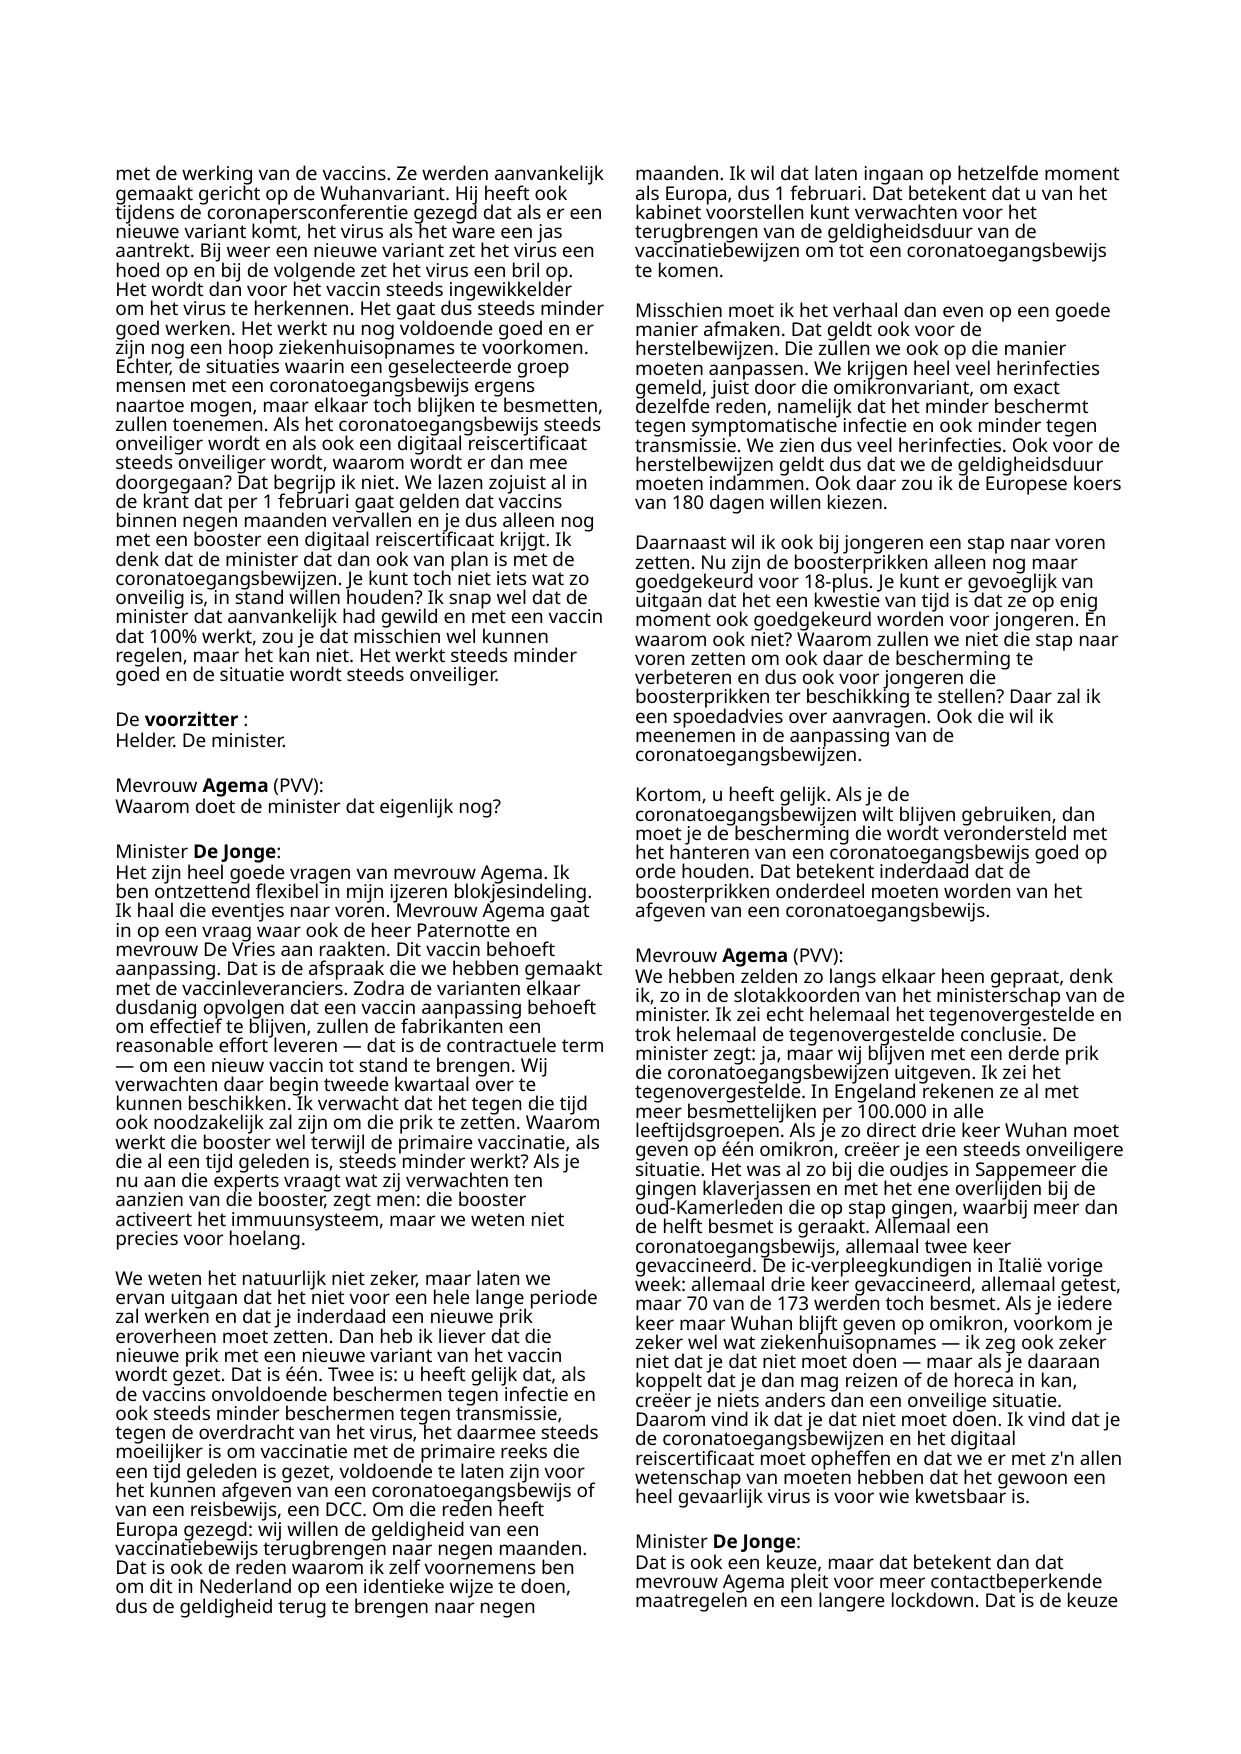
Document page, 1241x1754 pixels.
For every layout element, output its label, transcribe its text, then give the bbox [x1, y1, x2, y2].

text Misschien moet ik het verhaal dan even op een goede manier afmaken. Dat geldt ook voor de herstelbewijzen. Die zullen we ook op die manier moeten aanpassen. We krijgen heel veel herinfecties gemeld, juist door die omikronvariant, om exact dezelfde reden, namelijk dat het minder beschermt tegen symptomatische infectie en ook minder tegen transmissie. We zien dus veel herinfecties. Ook voor de herstelbewijzen geldt dus dat we de geldigheidsduur moeten indammen. Ook daar zou ik de Europese koers van 180 dagen willen kiezen. [635, 302, 1125, 514]
text met de werking van de vaccins. Ze werden aanvankelijk gemaakt gericht op de Wuhanvariant. Hij heeft ook tijdens de coronapersconferentie gezegd dat als er een nieuwe variant komt, het virus als het ware een jas aantrekt. Bij weer een nieuwe variant zet het virus een hoed op en bij de volgende zet het virus een bril op. Het wordt dan voor het vaccin steeds ingewikkelder om het virus te herkennen. Het gaat dus steeds minder goed werken. Het werkt nu nog voldoende goed en er zijn nog een hoop ziekenhuisopnames te voorkomen. Echter, de situaties waarin een geselecteerde groep mensen met een coronatoegangsbewijs ergens naartoe mogen, maar elkaar toch blijken te besmetten, zullen toenemen. Als het coronatoegangsbewijs steeds onveiliger wordt en als ook een digitaal reiscertificaat steeds onveiliger wordt, waarom wordt er dan mee doorgegaan? Dat begrijp ik niet. We lazen zojuist al in de krant dat per 1 februari gaat gelden dat vaccins binnen negen maanden vervallen en je dus alleen nog met een booster een digitaal reiscertificaat krijgt. Ik denk dat de minister dat dan ook van plan is met de coronatoegangsbewijzen. Je kunt toch niet iets wat zo onveilig is, in stand willen houden? Ik snap wel dat de minister dat aanvankelijk had gewild en met een vaccin dat 100% werkt, zou je dat misschien wel kunnen regelen, maar het kan niet. Het werkt steeds minder goed en de situatie wordt steeds onveiliger. [115, 165, 605, 686]
text Minister De Jonge: [635, 1528, 1125, 1554]
text Dat is ook een keuze, maar dat betekent dan dat mevrouw Agema pleit voor meer contactbeperkende maatregelen en een langere lockdown. Dat is de keuze [635, 1554, 1125, 1612]
text We hebben zelden zo langs elkaar heen gepraat, denk ik, zo in de slotakkoorden van het ministerschap van de minister. Ik zei echt helemaal het tegenovergestelde en trok helemaal de tegenovergestelde conclusie. De minister zegt: ja, maar wij blijven met een derde prik die coronatoegangsbewijzen uitgeven. Ik zei het tegenovergestelde. In Engeland rekenen ze al met meer besmettelijken per 100.000 in alle leeftijdsgroepen. Als je zo direct drie keer Wuhan moet geven op één omikron, creëer je een steeds onveiligere situatie. Het was al zo bij die oudjes in Sappemeer die gingen klaverjassen en met het ene overlijden bij de oud-Kamerleden die op stap gingen, waarbij meer dan de helft besmet is geraakt. Allemaal een coronatoegangsbewijs, allemaal twee keer gevaccineerd. De ic-verpleegkundigen in Italië vorige week: allemaal drie keer gevaccineerd, allemaal getest, maar 70 van de 173 werden toch besmet. Als je iedere keer maar Wuhan blijft geven op omikron, voorkom je zeker wel wat ziekenhuisopnames — ik zeg ook zeker niet dat je dat niet moet doen — maar als je daaraan koppelt dat je dan mag reizen of de horeca in kan, creëer je niets anders dan een onveilige situatie. Daarom vind ik dat je dat niet moet doen. Ik vind dat je de coronatoegangsbewijzen en het digitaal reiscertificaat moet opheffen en dat we er met z'n allen wetenschap van moeten hebben dat het gewoon een heel gevaarlijk virus is voor wie kwetsbaar is. [635, 968, 1125, 1507]
text We weten het natuurlijk niet zeker, maar laten we ervan uitgaan dat het niet voor een hele lange periode zal werken en dat je inderdaad een nieuwe prik eroverheen moet zetten. Dan heb ik liever dat die nieuwe prik met een nieuwe variant van het vaccin wordt gezet. Dat is één. Twee is: u heeft gelijk dat, als de vaccins onvoldoende beschermen tegen infectie en ook steeds minder beschermen tegen transmissie, tegen de overdracht van het virus, het daarmee steeds moeilijker is om vaccinatie met de primaire reeks die een tijd geleden is gezet, voldoende te laten zijn voor het kunnen afgeven van een coronatoegangsbewijs of van een reisbewijs, een DCC. Om die reden heeft Europa gezegd: wij willen de geldigheid van een vaccinatiebewijs terugbrengen naar negen maanden. Dat is ook de reden waarom ik zelf voornemens ben om dit in Nederland op een identieke wijze te doen, dus de geldigheid terug te brengen naar negen [115, 1270, 605, 1617]
text Mevrouw Agema (PVV): [635, 942, 1125, 968]
text Mevrouw Agema (PVV): [115, 772, 605, 798]
text Daarnaast wil ik ook bij jongeren een stap naar voren zetten. Nu zijn de boosterprikken alleen nog maar goedgekeurd voor 18-plus. Je kunt er gevoeglijk van uitgaan dat het een kwestie van tijd is dat ze op enig moment ook goedgekeurd worden voor jongeren. En waarom ook niet? Waarom zullen we niet die stap naar voren zetten om ook daar de bescherming te verbeteren en dus ook voor jongeren die boosterprikken ter beschikking te stellen? Daar zal ik een spoedadvies over aanvragen. Ook die wil ik meenemen in de aanpassing van de coronatoegangsbewijzen. [635, 534, 1125, 766]
text Kortom, u heeft gelijk. Als je de coronatoegangsbewijzen wilt blijven gebruiken, dan moet je de bescherming die wordt verondersteld met het hanteren van een coronatoegangsbewijs goed op orde houden. Dat betekent inderdaad dat de boosterprikken onderdeel moeten worden van het afgeven van een coronatoegangsbewijs. [635, 786, 1125, 921]
text maanden. Ik wil dat laten ingaan op hetzelfde moment als Europa, dus 1 februari. Dat betekent dat u van het kabinet voorstellen kunt verwachten voor het terugbrengen van de geldigheidsduur van de vaccinatiebewijzen om tot een coronatoegangsbewijs te komen. [635, 165, 1125, 281]
text Helder. De minister. [115, 732, 605, 751]
text Het zijn heel goede vragen van mevrouw Agema. Ik ben ontzettend flexibel in mijn ijzeren blokjesindeling. Ik haal die eventjes naar voren. Mevrouw Agema gaat in op een vraag waar ook de heer Paternotte en mevrouw De Vries aan raakten. Dit vaccin behoeft aanpassing. Dat is de afspraak die we hebben gemaakt met de vaccinleveranciers. Zodra de varianten elkaar dusdanig opvolgen dat een vaccin aanpassing behoeft om effectief te blijven, zullen de fabrikanten een reasonable effort leveren — dat is de contractuele term — om een nieuw vaccin tot stand te brengen. Wij verwachten daar begin tweede kwartaal over te kunnen beschikken. Ik verwacht dat het tegen die tijd ook noodzakelijk zal zijn om die prik te zetten. Waarom werkt die booster wel terwijl de primaire vaccinatie, als die al een tijd geleden is, steeds minder werkt? Als je nu aan die experts vraagt wat zij verwachten ten aanzien van die booster, zegt men: die booster activeert het immuunsysteem, maar we weten niet precies voor hoelang. [115, 864, 605, 1249]
text De voorzitter : [115, 706, 605, 732]
text Waarom doet de minister dat eigenlijk nog? [115, 798, 605, 817]
text Minister De Jonge: [115, 838, 605, 864]
